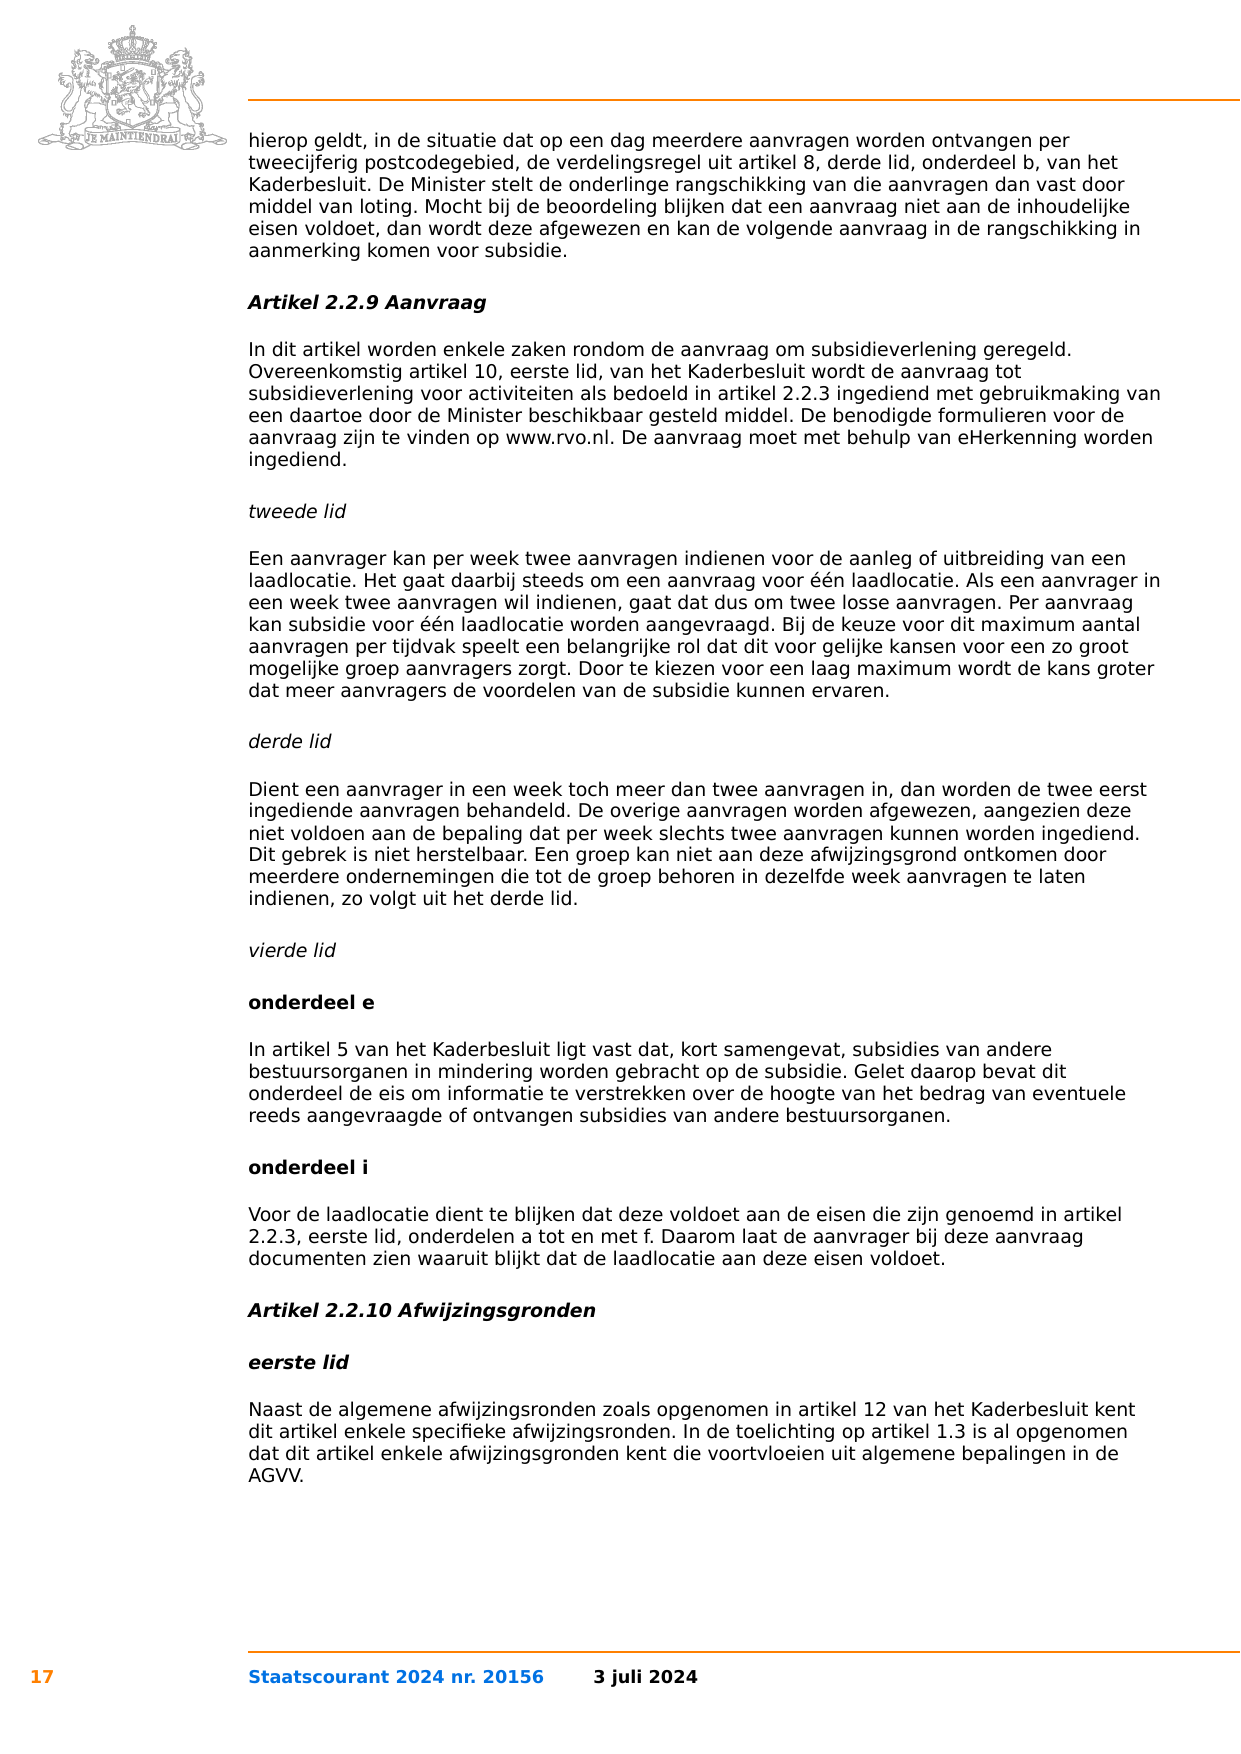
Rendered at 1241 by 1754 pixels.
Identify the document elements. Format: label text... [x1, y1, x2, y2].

picture [38, 25, 227, 150]
subtitle Artikel 2.2.9 Aanvraag [248, 292, 1163, 314]
subtitle onderdeel e [248, 992, 1163, 1014]
subtitle derde lid [248, 731, 1163, 753]
subtitle Artikel 2.2.10 Afwijzingsgronden [248, 1300, 1163, 1322]
text Een aanvrager kan per week twee aanvragen indienen voor de aanleg of uitbreiding van een laadlocatie. Het gaat daarbij steeds om een aanvraag voor één laadlocatie. Als een aanvrager in een week twee aanvragen wil indienen, gaat dat dus om twee losse aanvragen. Per aanvraag kan subsidie voor één laadlocatie worden aangevraagd. Bij de keuze voor dit maximum aantal aanvragen per tijdvak speelt een belangrijke rol dat dit voor gelijke kansen voor een zo groot mogelijke groep aanvragers zorgt. Door te kiezen voor een laag maximum wordt de kans groter dat meer aanvragers de voordelen van de subsidie kunnen ervaren. [248, 548, 1163, 701]
text In dit artikel worden enkele zaken rondom de aanvraag om subsidieverlening geregeld. Overeenkomstig artikel 10, eerste lid, van het Kaderbesluit wordt de aanvraag tot subsidieverlening voor activiteiten als bedoeld in artikel 2.2.3 ingediend met gebruikmaking van een daartoe door de Minister beschikbaar gesteld middel. De benodigde formulieren voor de aanvraag zijn te vinden op www.rvo.nl. De aanvraag moet met behulp van eHerkenning worden ingediend. [248, 339, 1163, 471]
subtitle eerste lid [248, 1352, 1163, 1374]
subtitle vierde lid [248, 940, 1163, 962]
subtitle onderdeel i [248, 1157, 1163, 1179]
subtitle tweede lid [248, 501, 1163, 523]
text In artikel 5 van het Kaderbesluit ligt vast dat, kort samengevat, subsidies van andere bestuursorganen in mindering worden gebracht op de subsidie. Gelet daarop bevat dit onderdeel de eis om informatie te verstrekken over de hoogte van het bedrag van eventuele reeds aangevraagde of ontvangen subsidies van andere bestuursorganen. [248, 1039, 1163, 1127]
text Dient een aanvrager in een week toch meer dan twee aanvragen in, dan worden de twee eerst ingediende aanvragen behandeld. De overige aanvragen worden afgewezen, aangezien deze niet voldoen aan de bepaling dat per week slechts twee aanvragen kunnen worden ingediend. Dit gebrek is niet herstelbaar. Een groep kan niet aan deze afwijzingsgrond ontkomen door meerdere ondernemingen die tot de groep behoren in dezelfde week aanvragen te laten indienen, zo volgt uit het derde lid. [248, 778, 1163, 910]
text hierop geldt, in de situatie dat op een dag meerdere aanvragen worden ontvangen per tweecijferig postcodegebied, de verdelingsregel uit artikel 8, derde lid, onderdeel b, van het Kaderbesluit. De Minister stelt de onderlinge rangschikking van die aanvragen dan vast door middel van loting. Mocht bij de beoordeling blijken dat een aanvraag niet aan de inhoudelijke eisen voldoet, dan wordt deze afgewezen en kan de volgende aanvraag in de rangschikking in aanmerking komen voor subsidie. [248, 130, 1163, 262]
text Voor de laadlocatie dient te blijken dat deze voldoet aan de eisen die zijn genoemd in artikel 2.2.3, eerste lid, onderdelen a tot en met f. Daarom laat de aanvrager bij deze aanvraag documenten zien waaruit blijkt dat de laadlocatie aan deze eisen voldoet. [248, 1204, 1163, 1270]
text Naast de algemene afwijzingsronden zoals opgenomen in artikel 12 van het Kaderbesluit kent dit artikel enkele specifieke afwijzingsronden. In de toelichting op artikel 1.3 is al opgenomen dat dit artikel enkele afwijzingsgronden kent die voortvloeien uit algemene bepalingen in de AGVV. [248, 1399, 1163, 1487]
